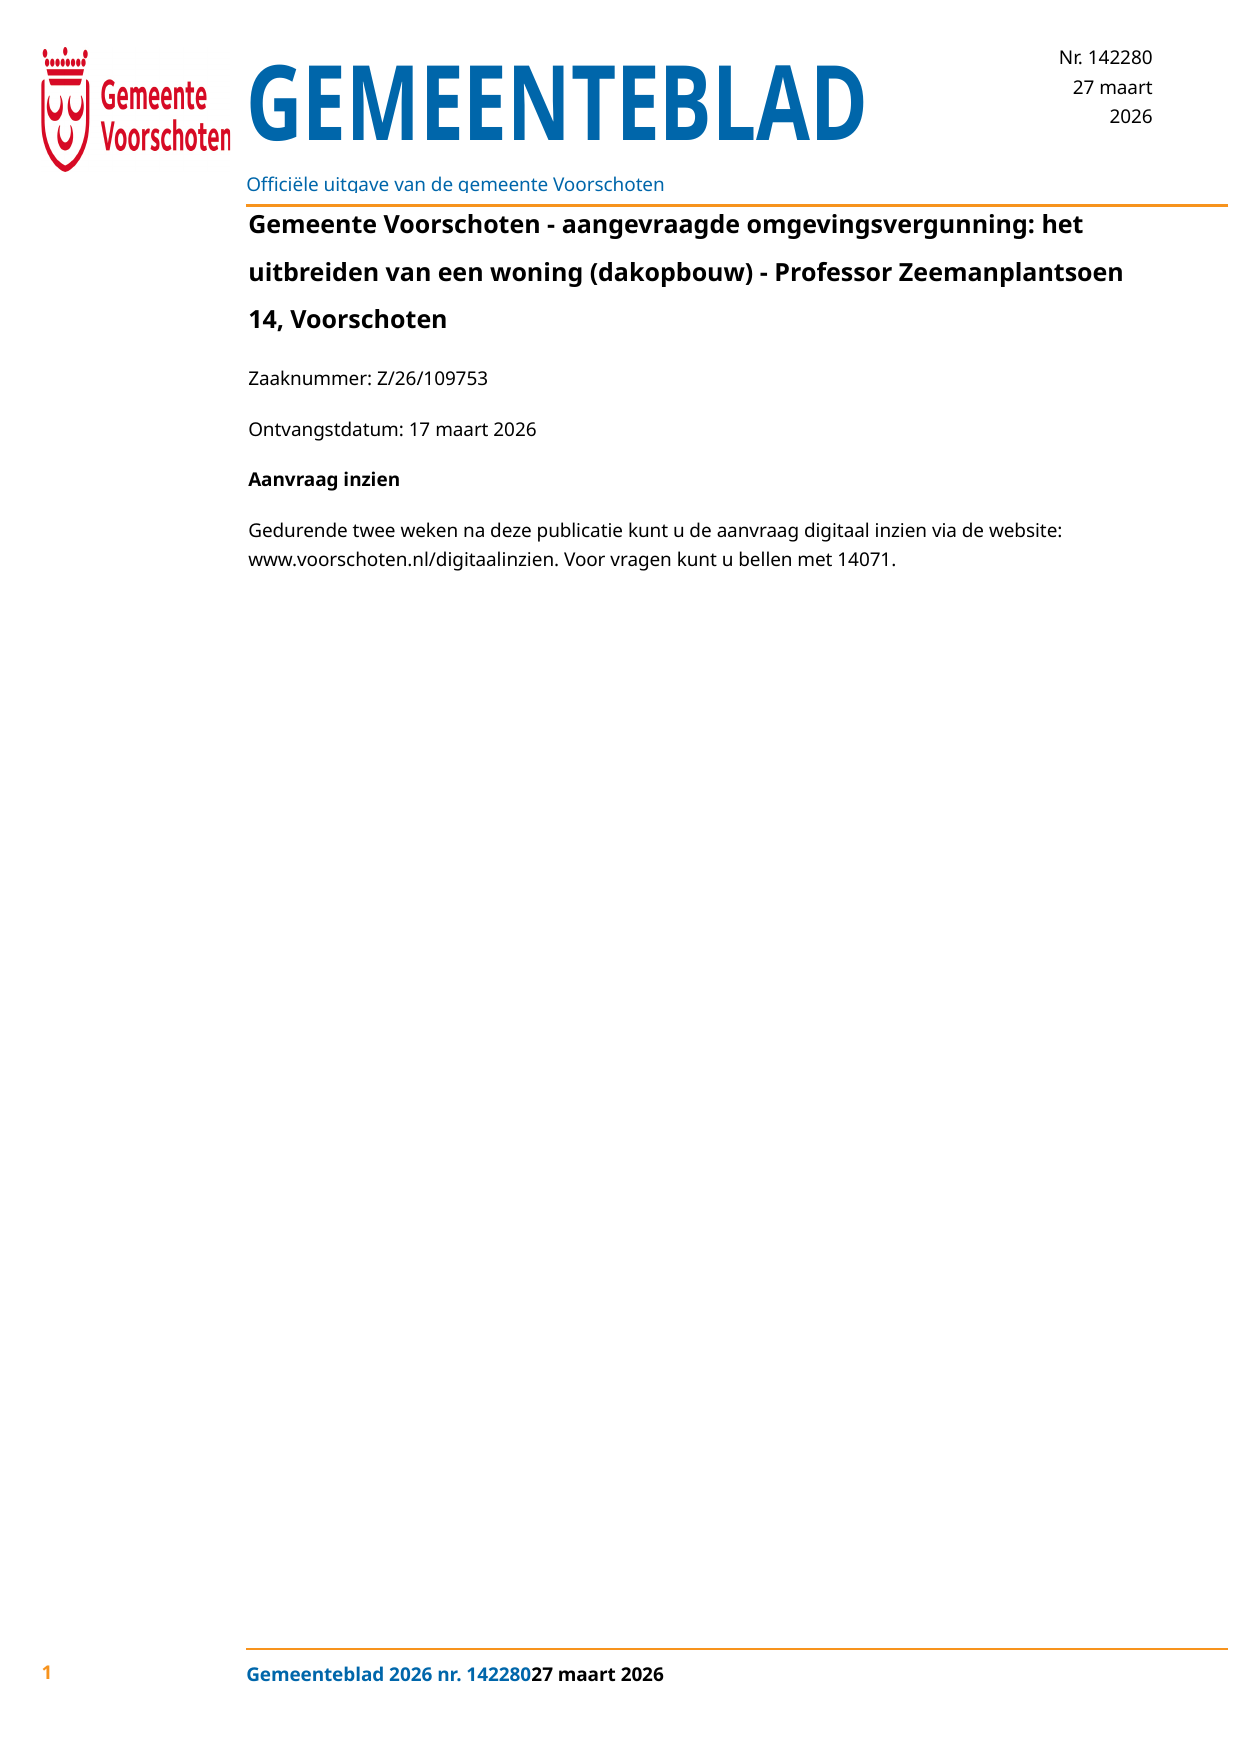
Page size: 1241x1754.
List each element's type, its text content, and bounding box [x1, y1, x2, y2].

text Zaaknummer: Z/26/109753 [248, 366, 1152, 391]
picture [41, 47, 231, 172]
text Gedurende twee weken na deze publicatie kunt u de aanvraag digitaal inzien via de website: www.voorschoten.nl/digitaalinzien. Voor vragen kunt u bellen met 14071. [248, 517, 1152, 572]
text Ontvangstdatum: 17 maart 2026 [248, 416, 1152, 442]
text Aanvraag inzien [248, 466, 1152, 492]
text Gemeente Voorschoten - aangevraagde omgevingsvergunning: het uitbreiden van een woning (dakopbouw) - Professor Zeemanplantsoen 14, Voorschoten [248, 207, 1152, 336]
